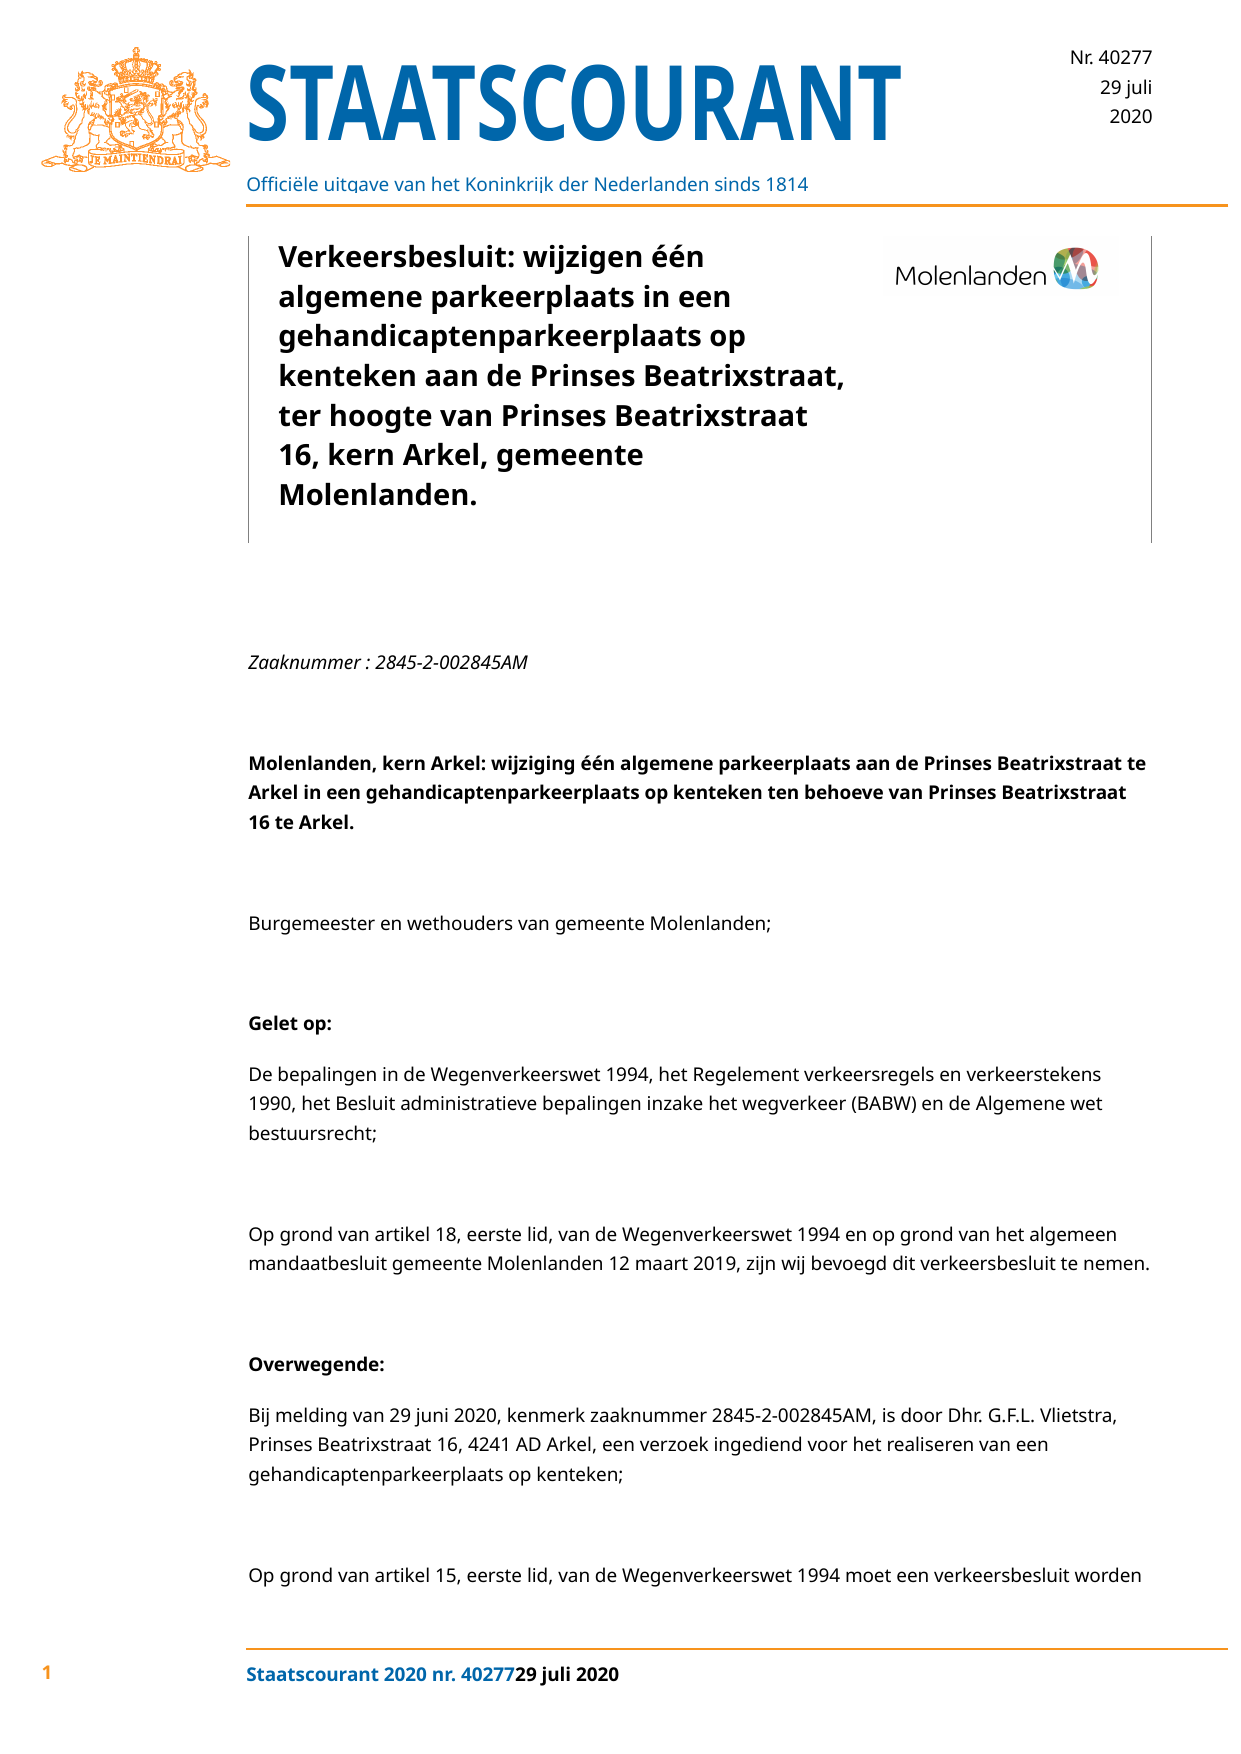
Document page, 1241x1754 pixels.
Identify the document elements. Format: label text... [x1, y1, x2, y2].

text Molenlanden, kern Arkel: wijziging één algemene parkeerplaats aan de Prinses Beatrixstraat te Arkel in een gehandicaptenparkeerplaats op kenteken ten behoeve van Prinses Beatrixstraat 16 te Arkel. [248, 750, 1152, 834]
text Op grond van artikel 18, eerste lid, van de Wegenverkeerswet 1994 en op grond van het algemeen mandaatbesluit gemeente Molenlanden 12 maart 2019, zijn wij bevoegd dit verkeersbesluit te nemen. [248, 1221, 1152, 1276]
text Zaaknummer : 2845-2-002845AM [248, 649, 1152, 674]
text Gelet op: [248, 1011, 1152, 1036]
picture [41, 47, 231, 172]
table_header Verkeersbesluit: wijzigen één algemene parkeerplaats in een gehandicaptenparkeerplaats op kenteken aan de Prinses Beatrixstraat, ter hoogte van Prinses Beatrixstraat 16, kern Arkel, gemeente Molenlanden. [249, 236, 850, 543]
text Bij melding van 29 juni 2020, kenmerk zaaknummer 2845-2-002845AM, is door Dhr. G.F.L. Vlietstra, Prinses Beatrixstraat 16, 4241 AD Arkel, een verzoek ingediend voor het realiseren van een gehandicaptenparkeerplaats op kenteken; [248, 1402, 1152, 1487]
text Overwegende: [248, 1351, 1152, 1377]
text Op grond van artikel 15, eerste lid, van de Wegenverkeerswet 1994 moet een verkeersbesluit worden [248, 1562, 1152, 1587]
text De bepalingen in de Wegenverkeerswet 1994, het Regelement verkeersregels en verkeerstekens 1990, het Besluit administratieve bepalingen inzake het wegverkeer (BABW) en de Algemene wet bestuursrecht; [248, 1061, 1152, 1146]
text Burgemeester en wethouders van gemeente Molenlanden; [248, 910, 1152, 935]
picture [882, 236, 1119, 296]
table_header [850, 236, 1151, 543]
